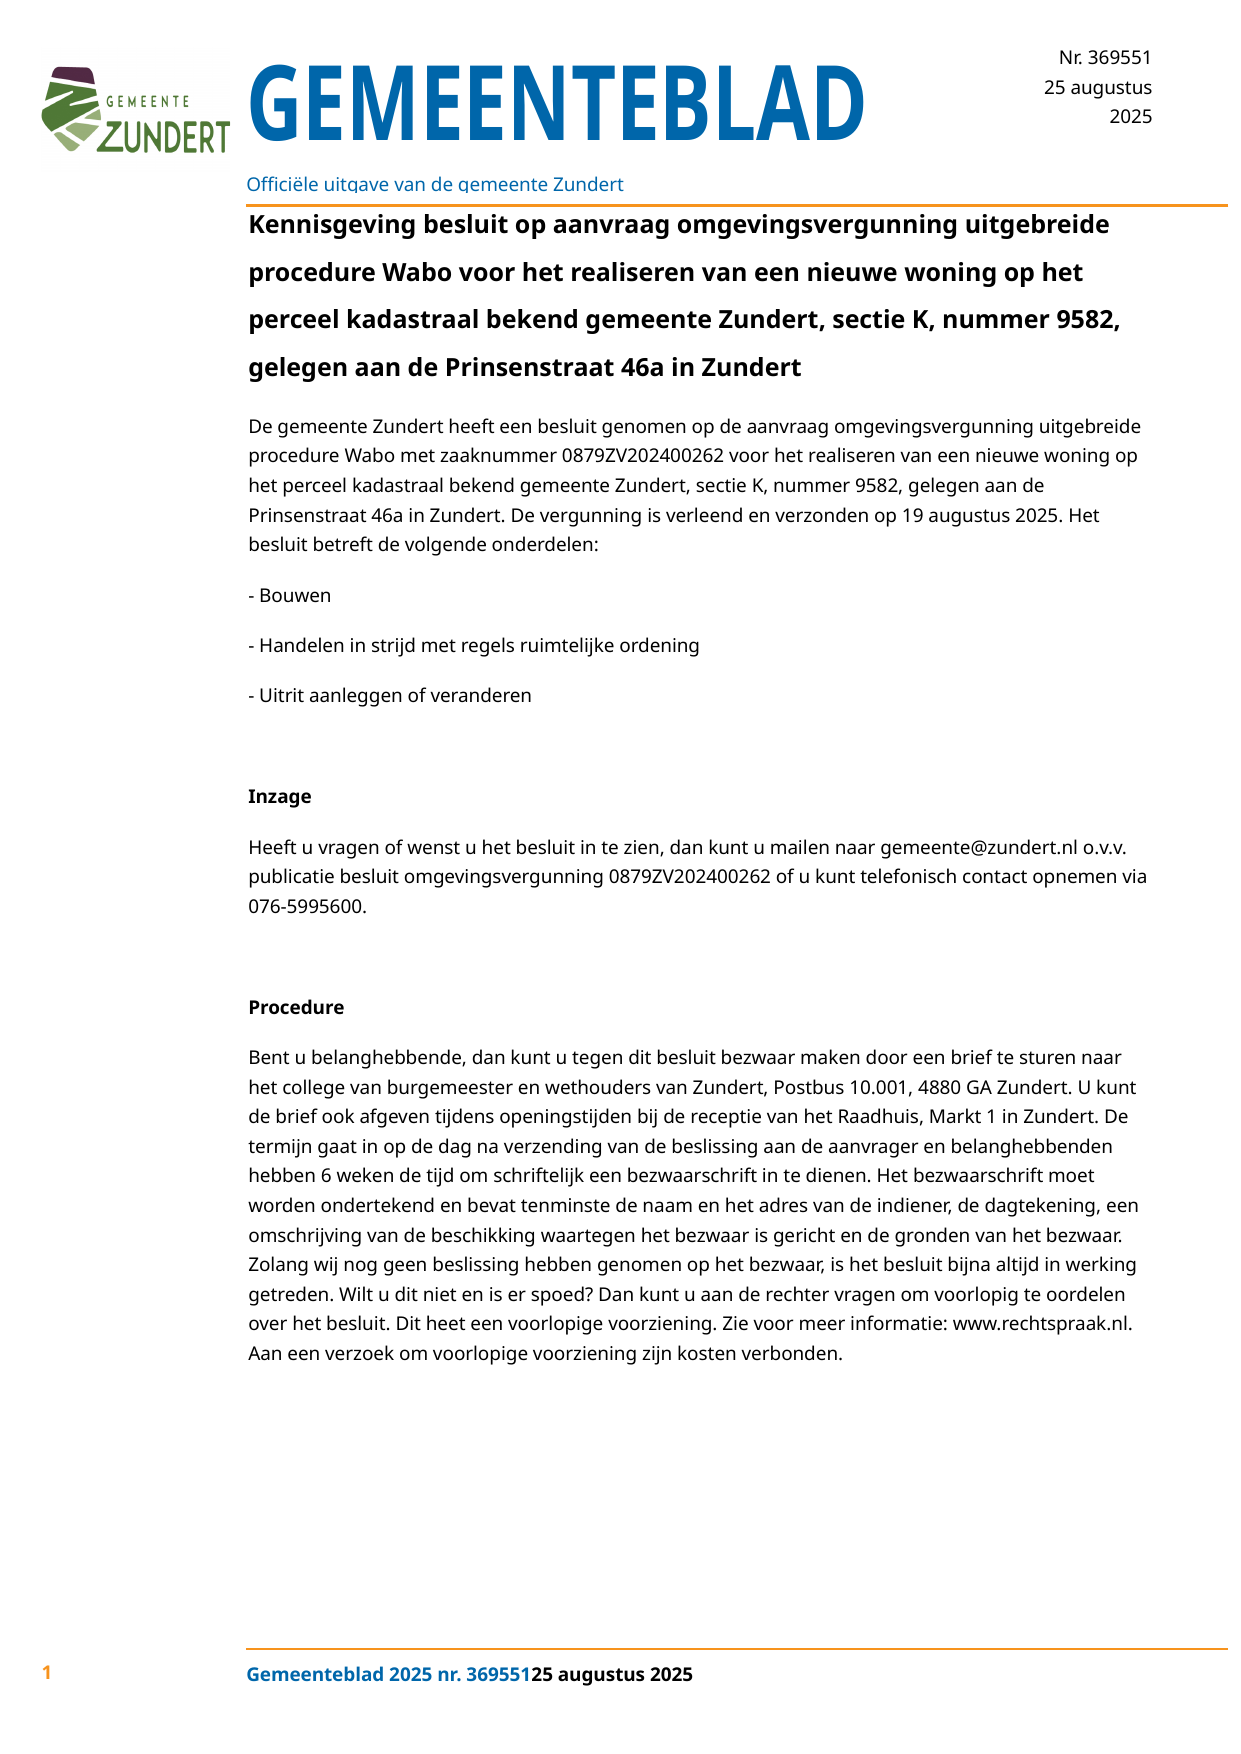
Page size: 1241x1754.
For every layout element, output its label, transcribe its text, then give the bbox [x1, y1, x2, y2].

picture [41, 47, 231, 172]
text - Bouwen [248, 582, 1152, 608]
text - Uitrit aanleggen of veranderen [248, 683, 1152, 708]
text Inzage [248, 783, 1152, 809]
text De gemeente Zundert heeft een besluit genomen op de aanvraag omgevingsvergunning uitgebreide procedure Wabo met zaaknummer 0879ZV202400262 voor het realiseren van een nieuwe woning op het perceel kadastraal bekend gemeente Zundert, sectie K, nummer 9582, gelegen aan de Prinsenstraat 46a in Zundert. De vergunning is verleend en verzonden op 19 augustus 2025. Het besluit betreft de volgende onderdelen: [248, 413, 1152, 557]
text Bent u belanghebbende, dan kunt u tegen dit besluit bezwaar maken door een brief te sturen naar het college van burgemeester en wethouders van Zundert, Postbus 10.001, 4880 GA Zundert. U kunt de brief ook afgeven tijdens openingstijden bij de receptie van het Raadhuis, Markt 1 in Zundert. De termijn gaat in op de dag na verzending van de beslissing aan de aanvrager en belanghebbenden hebben 6 weken de tijd om schriftelijk een bezwaarschrift in te dienen. Het bezwaarschrift moet worden ondertekend en bevat tenminste de naam en het adres van de indiener, de dagtekening, een omschrijving van de beschikking waartegen het bezwaar is gericht en de gronden van het bezwaar. Zolang wij nog geen beslissing hebben genomen op het bezwaar, is het besluit bijna altijd in werking getreden. Wilt u dit niet en is er spoed? Dan kunt u aan de rechter vragen om voorlopig te oordelen over het besluit. Dit heet een voorlopige voorziening. Zie voor meer informatie: www.rechtspraak.nl. Aan een verzoek om voorlopige voorziening zijn kosten verbonden. [248, 1044, 1152, 1366]
text Procedure [248, 994, 1152, 1020]
text - Handelen in strijd met regels ruimtelijke ordening [248, 632, 1152, 658]
text Kennisgeving besluit op aanvraag omgevingsvergunning uitgebreide procedure Wabo voor het realiseren van een nieuwe woning op het perceel kadastraal bekend gemeente Zundert, sectie K, nummer 9582, gelegen aan de Prinsenstraat 46a in Zundert [248, 207, 1152, 384]
text Heeft u vragen of wenst u het besluit in te zien, dan kunt u mailen naar gemeente@zundert.nl o.v.v. publicatie besluit omgevingsvergunning 0879ZV202400262 of u kunt telefonisch contact opnemen via 076-5995600. [248, 834, 1152, 919]
